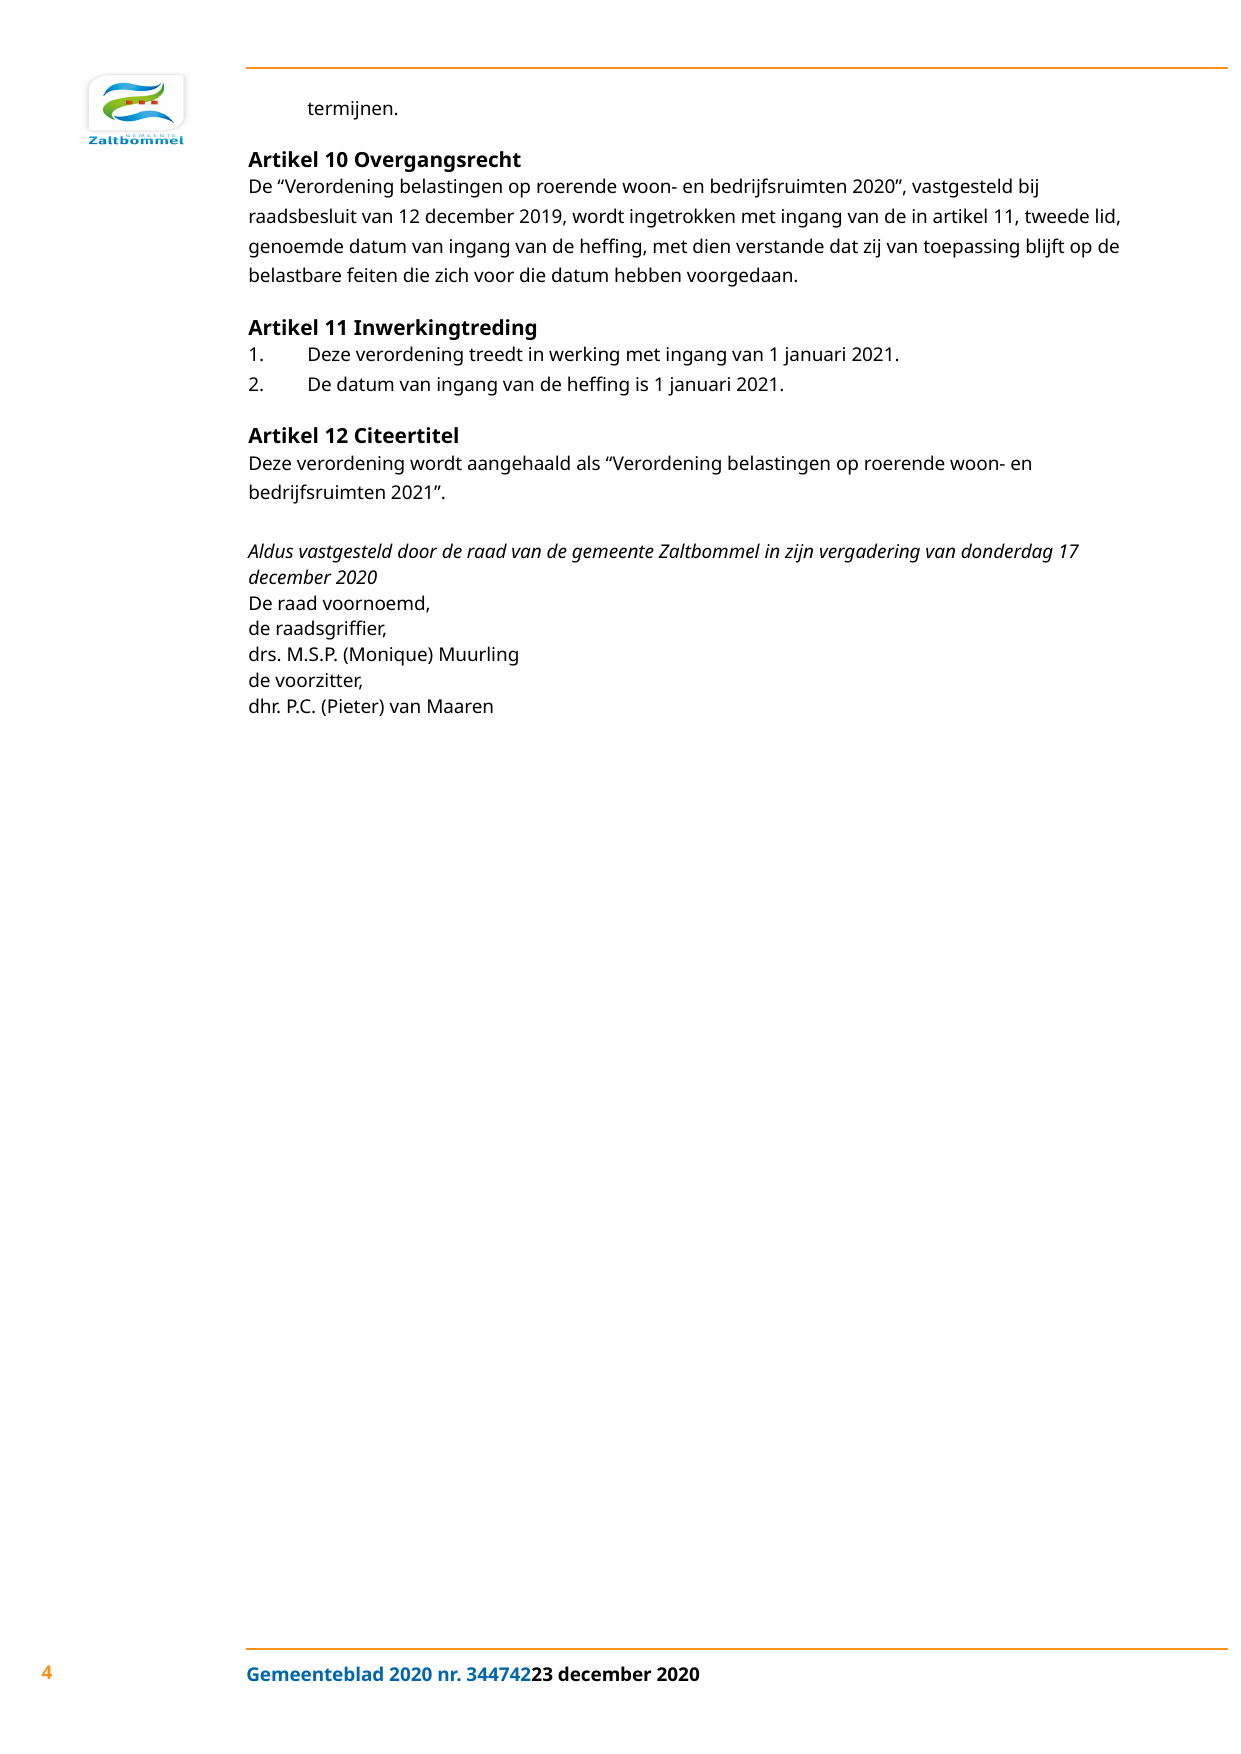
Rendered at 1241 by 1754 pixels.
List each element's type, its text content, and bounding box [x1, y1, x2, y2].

text drs. M.S.P. (Monique) Muurling [248, 641, 1152, 667]
list termijnen. [248, 95, 1152, 121]
picture [41, 47, 231, 172]
text de raadsgriffier, [248, 616, 1152, 641]
list Deze verordening treedt in werking met ingang van 1 januari 2021. [248, 341, 1152, 367]
text Artikel 12 Citeertitel [248, 421, 1152, 450]
text Artikel 11 Inwerkingtreding [248, 313, 1152, 341]
text Aldus vastgesteld door de raad van de gemeente Zaltbommel in zijn vergadering van donderdag 17 december 2020 [248, 538, 1152, 590]
list De datum van ingang van de heffing is 1 januari 2021. [248, 371, 1152, 397]
text dhr. P.C. (Pieter) van Maaren [248, 693, 1152, 718]
text De raad voornoemd, [248, 590, 1152, 616]
text Artikel 10 Overgangsrecht [248, 145, 1152, 174]
text de voorzitter, [248, 667, 1152, 693]
text Deze verordening wordt aangehaald als “Verordening belastingen op roerende woon- en bedrijfsruimten 2021”. [248, 450, 1152, 505]
text De “Verordening belastingen op roerende woon- en bedrijfsruimten 2020”, vastgesteld bij raadsbesluit van 12 december 2019, wordt ingetrokken met ingang van de in artikel 11, tweede lid, genoemde datum van ingang van de heffing, met dien verstande dat zij van toepassing blijft op de belastbare feiten die zich voor die datum hebben voorgedaan. [248, 174, 1152, 288]
